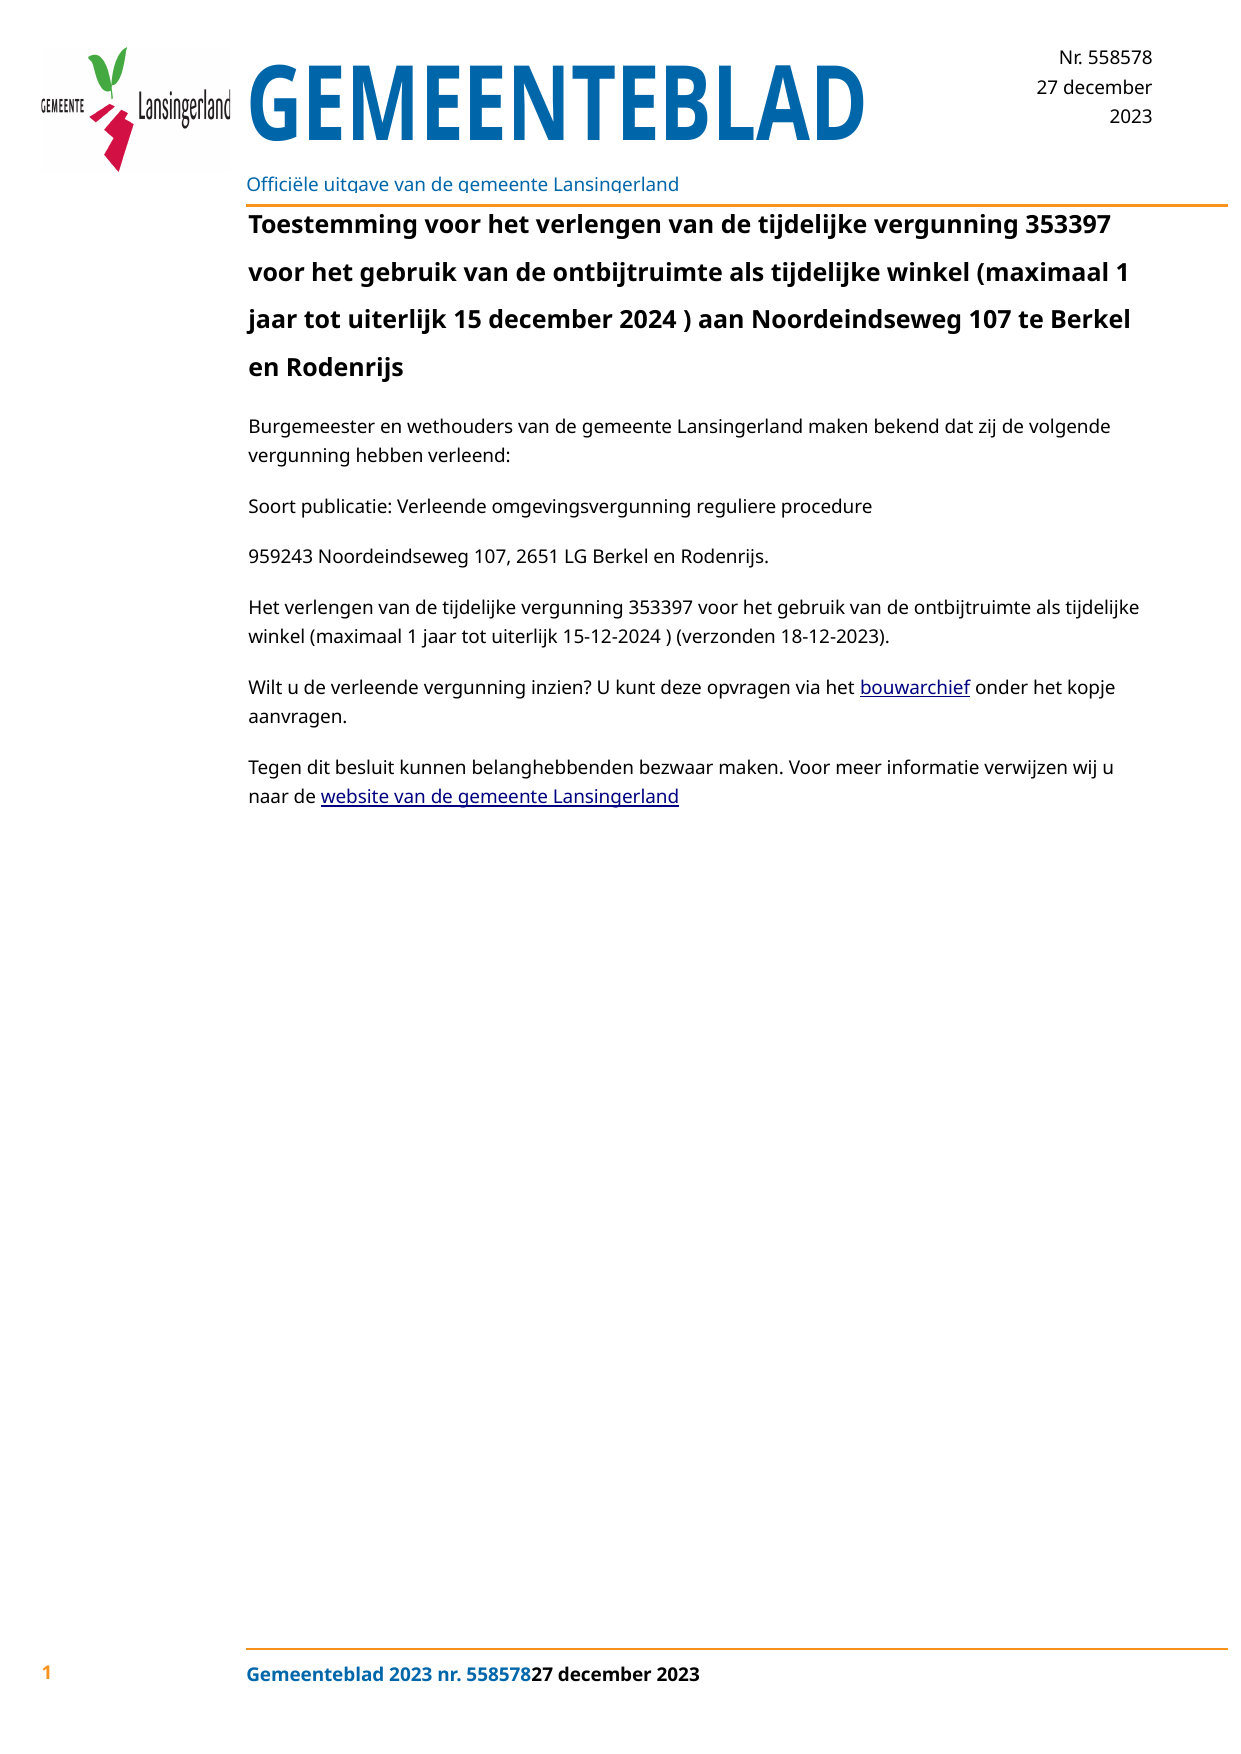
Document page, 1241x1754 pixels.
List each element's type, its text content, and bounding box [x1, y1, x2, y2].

text Het verlengen van de tijdelijke vergunning 353397 voor het gebruik van de ontbijtruimte als tijdelijke winkel (maximaal 1 jaar tot uiterlijk 15-12-2024 ) (verzonden 18-12-2023). [248, 594, 1152, 649]
text 959243 Noordeindseweg 107, 2651 LG Berkel en Rodenrijs. [248, 543, 1152, 569]
picture [41, 47, 231, 172]
text Burgemeester en wethouders van de gemeente Lansingerland maken bekend dat zij de volgende vergunning hebben verleend: [248, 413, 1152, 468]
text Wilt u de verleende vergunning inzien? U kunt deze opvragen via het bouwarchief onder het kopje aanvragen. [248, 674, 1152, 729]
text Soort publicatie: Verleende omgevingsvergunning reguliere procedure [248, 493, 1152, 519]
text Toestemming voor het verlengen van de tijdelijke vergunning 353397 voor het gebruik van de ontbijtruimte als tijdelijke winkel (maximaal 1 jaar tot uiterlijk 15 december 2024 ) aan Noordeindseweg 107 te Berkel en Rodenrijs [248, 207, 1152, 384]
text Tegen dit besluit kunnen belanghebbenden bezwaar maken. Voor meer informatie verwijzen wij u naar de website van de gemeente Lansingerland [248, 754, 1152, 809]
